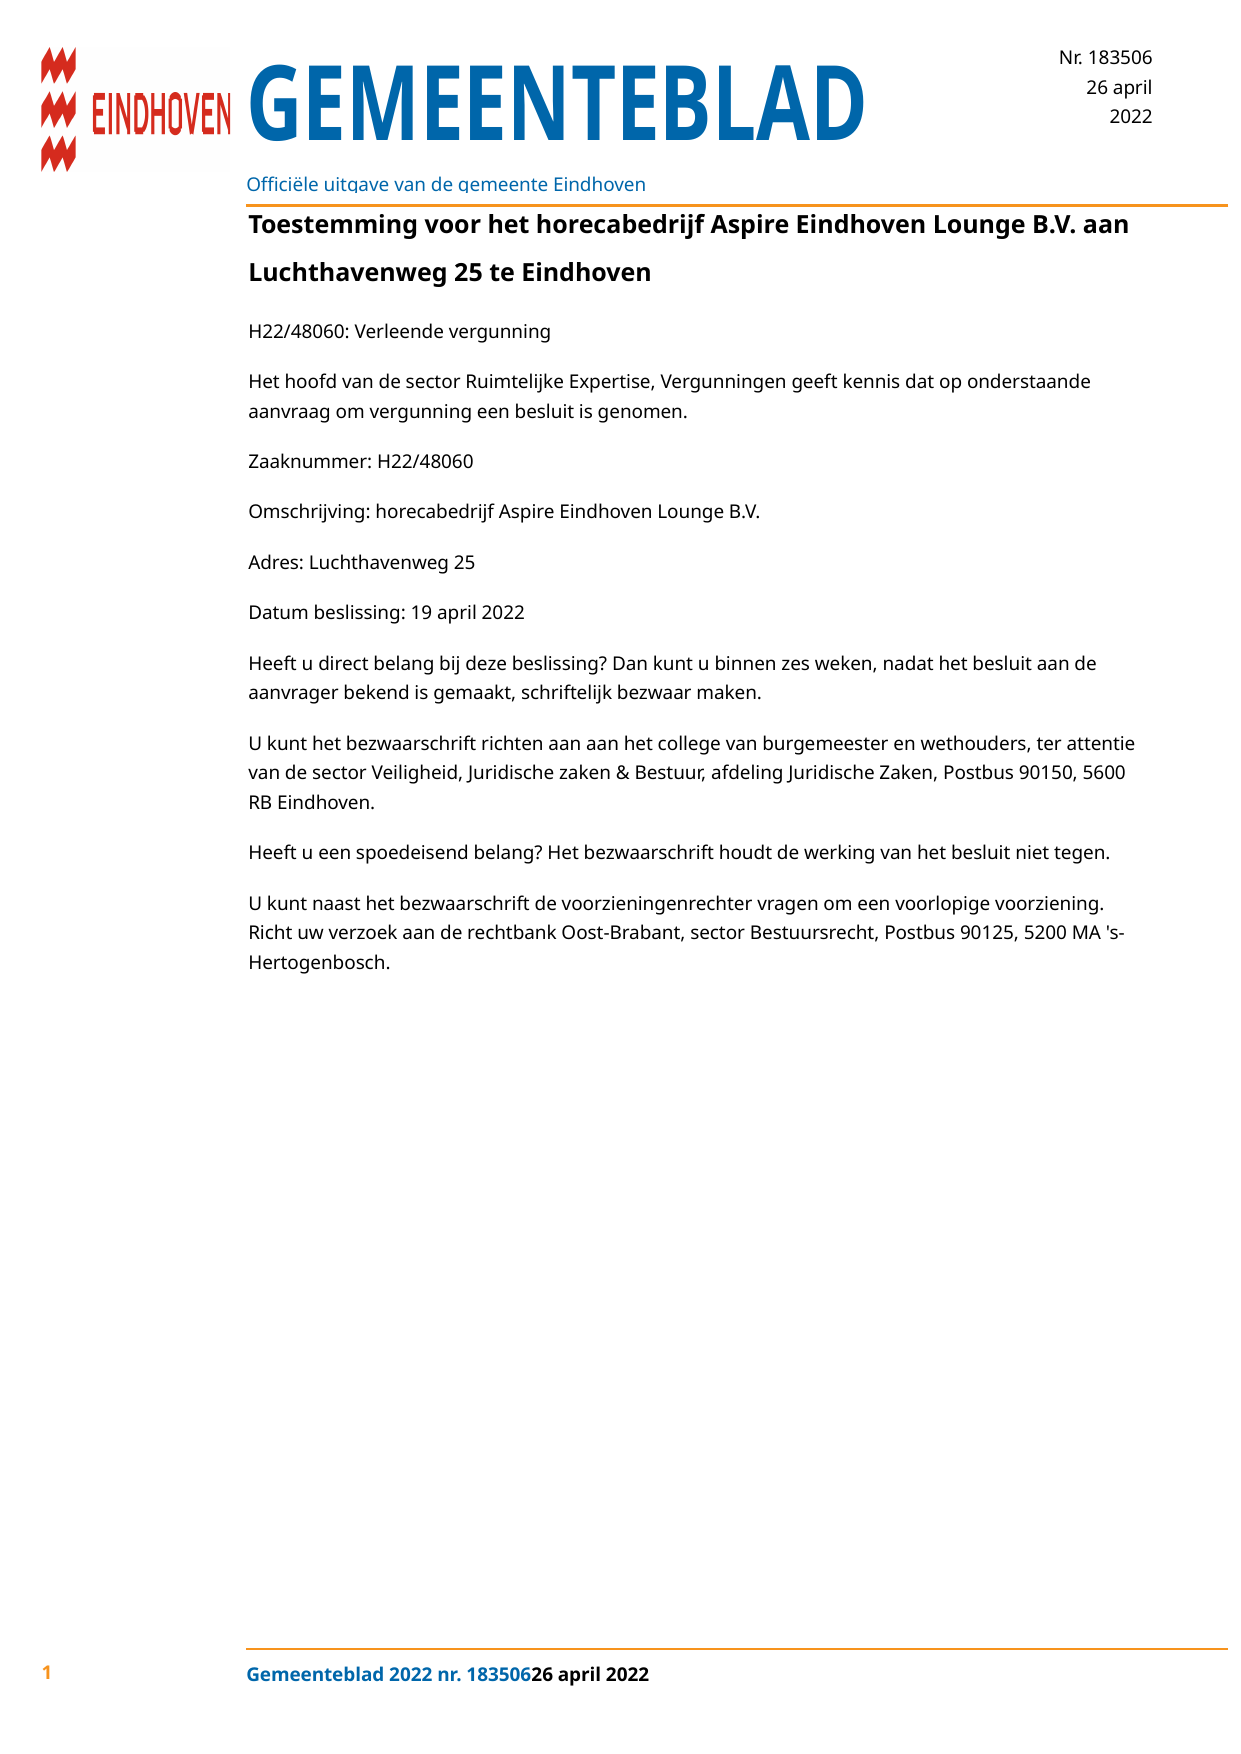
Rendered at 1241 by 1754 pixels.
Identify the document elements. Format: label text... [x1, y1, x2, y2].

picture [41, 47, 231, 172]
text Omschrijving: horecabedrijf Aspire Eindhoven Lounge B.V. [248, 499, 1152, 524]
text Het hoofd van de sector Ruimtelijke Expertise, Vergunningen geeft kennis dat op onderstaande aanvraag om vergunning een besluit is genomen. [248, 368, 1152, 424]
text Adres: Luchthavenweg 25 [248, 549, 1152, 575]
text U kunt naast het bezwaarschrift de voorzieningenrechter vragen om een voorlopige voorziening. Richt uw verzoek aan de rechtbank Oost-Brabant, sector Bestuursrecht, Postbus 90125, 5200 MA 's-Hertogenbosch. [248, 890, 1152, 975]
text Heeft u direct belang bij deze beslissing? Dan kunt u binnen zes weken, nadat het besluit aan de aanvrager bekend is gemaakt, schriftelijk bezwaar maken. [248, 650, 1152, 705]
text U kunt het bezwaarschrift richten aan aan het college van burgemeester en wethouders, ter attentie van de sector Veiligheid, Juridische zaken & Bestuur, afdeling Juridische Zaken, Postbus 90150, 5600 RB Eindhoven. [248, 730, 1152, 815]
text H22/48060: Verleende vergunning [248, 318, 1152, 344]
text Datum beslissing: 19 april 2022 [248, 599, 1152, 625]
text Toestemming voor het horecabedrijf Aspire Eindhoven Lounge B.V. aan Luchthavenweg 25 te Eindhoven [248, 207, 1152, 288]
text Heeft u een spoedeisend belang? Het bezwaarschrift houdt de werking van het besluit niet tegen. [248, 839, 1152, 865]
text Zaaknummer: H22/48060 [248, 448, 1152, 474]
